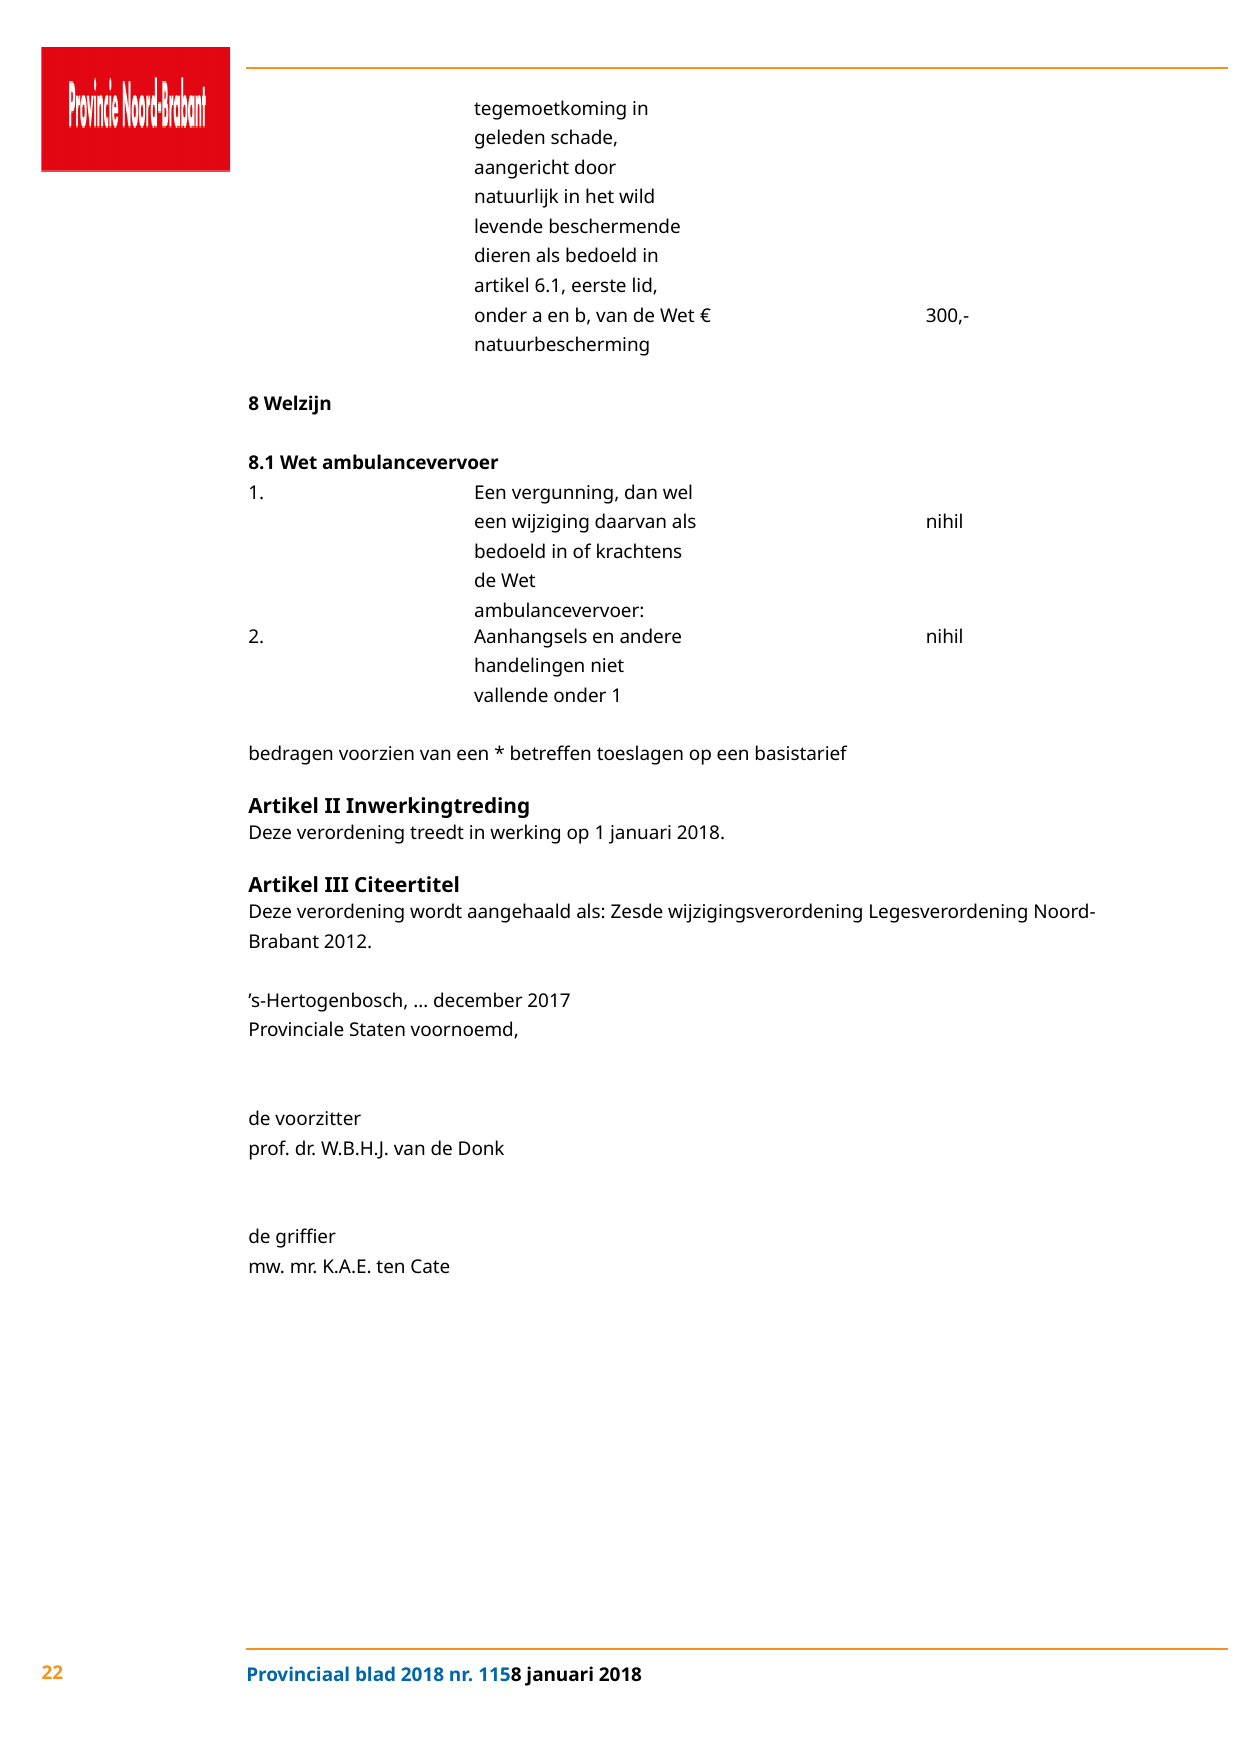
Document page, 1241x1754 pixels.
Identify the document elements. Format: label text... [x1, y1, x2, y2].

table_header nihil [926, 479, 1152, 623]
table_cell € [700, 95, 926, 357]
table_cell [700, 623, 926, 708]
table_cell tegemoetkoming in geleden schade, aangericht door natuurlijk in het wild levende beschermende dieren als bedoeld in artikel 6.1, eerste lid, onder a en b, van de Wet natuurbescherming [474, 95, 700, 357]
text de voorzitter [248, 1105, 1152, 1131]
text bedragen voorzien van een * betreffen toeslagen op een basistarief [248, 741, 1152, 766]
text Artikel III Citeertitel [248, 870, 1152, 898]
table_header [700, 479, 926, 623]
text 8.1 Wet ambulancevervoer [248, 449, 1152, 475]
table_cell 300,- [926, 95, 1152, 357]
picture [41, 47, 231, 172]
text Artikel II Inwerkingtreding [248, 791, 1152, 819]
table_cell 2. [248, 623, 474, 708]
text Deze verordening treedt in werking op 1 januari 2018. [248, 819, 1152, 845]
text Provinciale Staten voornoemd, [248, 1017, 1152, 1042]
table_header 1. [248, 479, 474, 623]
table_cell Aanhangsels en andere handelingen niet vallende onder 1 [474, 623, 700, 708]
text prof. dr. W.B.H.J. van de Donk [248, 1135, 1152, 1161]
table_cell nihil [926, 623, 1152, 708]
text 8 Welzijn [248, 390, 1152, 416]
text de griffier [248, 1224, 1152, 1249]
table_cell [248, 95, 474, 357]
text Deze verordening wordt aangehaald als: Zesde wijzigingsverordening Legesverordening Noord-Brabant 2012. [248, 898, 1152, 954]
text mw. mr. K.A.E. ten Cate [248, 1253, 1152, 1279]
text ’s-Hertogenbosch, … december 2017 [248, 987, 1152, 1013]
table_header Een vergunning, dan wel een wijziging daarvan als bedoeld in of krachtens de Wet ambulancevervoer: [474, 479, 700, 623]
